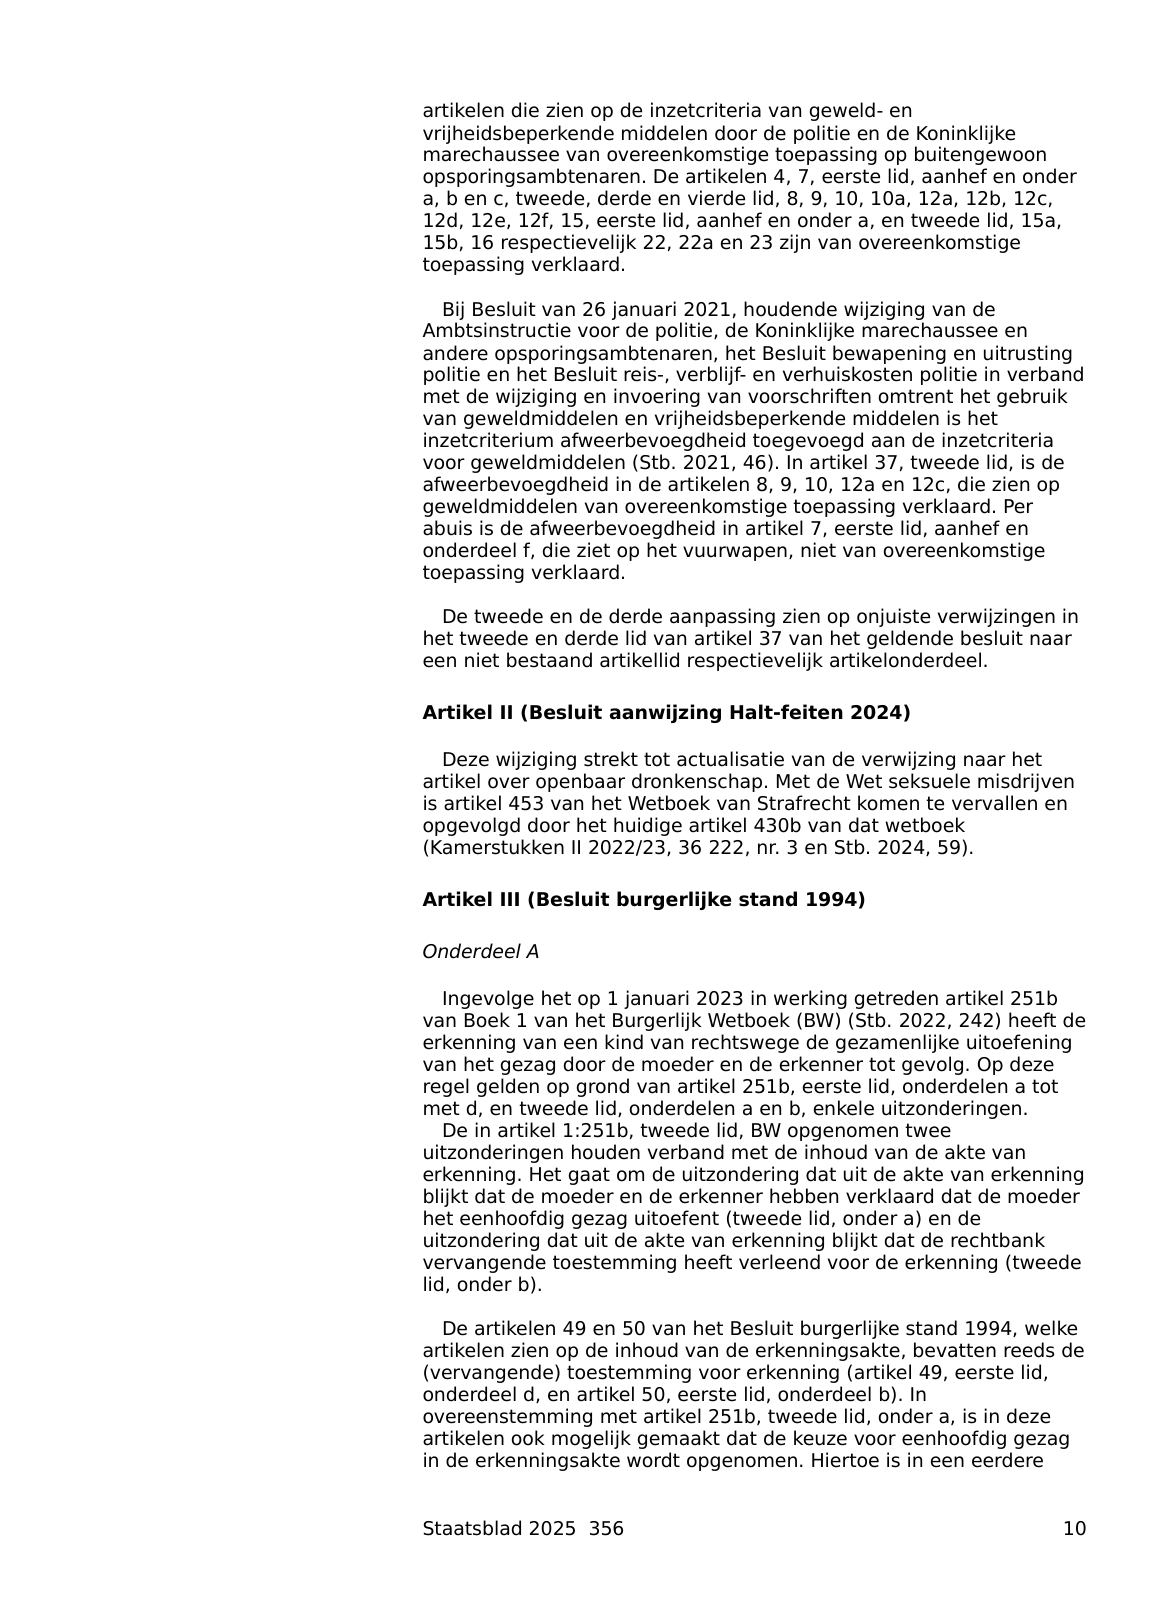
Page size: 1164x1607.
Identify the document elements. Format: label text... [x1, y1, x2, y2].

subtitle Onderdeel A [422, 941, 1087, 963]
text De artikelen 49 en 50 van het Besluit burgerlijke stand 1994, welke artikelen zien op de inhoud van de erkenningsakte, bevatten reeds de (vervangende) toestemming voor erkenning (artikel 49, eerste lid, onderdeel d, en artikel 50, eerste lid, onderdeel b). In overeenstemming met artikel 251b, tweede lid, onder a, is in deze artikelen ook mogelijk gemaakt dat de keuze voor eenhoofdig gezag in de erkenningsakte wordt opgenomen. Hiertoe is in een eerdere [422, 1318, 1087, 1472]
subtitle Artikel III (Besluit burgerlijke stand 1994) [422, 889, 1087, 911]
text Deze wijziging strekt tot actualisatie van de verwijzing naar het artikel over openbaar dronkenschap. Met de Wet seksuele misdrijven is artikel 453 van het Wetboek van Strafrecht komen te vervallen en opgevolgd door het huidige artikel 430b van dat wetboek (Kamerstukken II 2022/23, 36 222, nr. 3 en Stb. 2024, 59). [422, 749, 1087, 859]
text Ingevolge het op 1 januari 2023 in werking getreden artikel 251b van Boek 1 van het Burgerlijk Wetboek (BW) (Stb. 2022, 242) heeft de erkenning van een kind van rechtswege de gezamenlijke uitoefening van het gezag door de moeder en de erkenner tot gevolg. Op deze regel gelden op grond van artikel 251b, eerste lid, onderdelen a tot met d, en tweede lid, onderdelen a en b, enkele uitzonderingen. [422, 988, 1087, 1120]
subtitle Artikel II (Besluit aanwijzing Halt-feiten 2024) [422, 702, 1087, 724]
text artikelen die zien op de inzetcriteria van geweld- en vrijheidsbeperkende middelen door de politie en de Koninklijke marechaussee van overeenkomstige toepassing op buitengewoon opsporingsambtenaren. De artikelen 4, 7, eerste lid, aanhef en onder a, b en c, tweede, derde en vierde lid, 8, 9, 10, 10a, 12a, 12b, 12c, 12d, 12e, 12f, 15, eerste lid, aanhef en onder a, en tweede lid, 15a, 15b, 16 respectievelijk 22, 22a en 23 zijn van overeenkomstige toepassing verklaard. [422, 100, 1087, 276]
text De in artikel 1:251b, tweede lid, BW opgenomen twee uitzonderingen houden verband met de inhoud van de akte van erkenning. Het gaat om de uitzondering dat uit de akte van erkenning blijkt dat de moeder en de erkenner hebben verklaard dat de moeder het eenhoofdig gezag uitoefent (tweede lid, onder a) en de uitzondering dat uit de akte van erkenning blijkt dat de rechtbank vervangende toestemming heeft verleend voor de erkenning (tweede lid, onder b). [422, 1120, 1087, 1296]
text De tweede en de derde aanpassing zien op onjuiste verwijzingen in het tweede en derde lid van artikel 37 van het geldende besluit naar een niet bestaand artikellid respectievelijk artikelonderdeel. [422, 606, 1087, 672]
text Bij Besluit van 26 januari 2021, houdende wijziging van de Ambtsinstructie voor de politie, de Koninklijke marechaussee en andere opsporingsambtenaren, het Besluit bewapening en uitrusting politie en het Besluit reis-, verblijf- en verhuiskosten politie in verband met de wijziging en invoering van voorschriften omtrent het gebruik van geweldmiddelen en vrijheidsbeperkende middelen is het inzetcriterium afweerbevoegdheid toegevoegd aan de inzetcriteria voor geweldmiddelen (Stb. 2021, 46). In artikel 37, tweede lid, is de afweerbevoegdheid in de artikelen 8, 9, 10, 12a en 12c, die zien op geweldmiddelen van overeenkomstige toepassing verklaard. Per abuis is de afweerbevoegdheid in artikel 7, eerste lid, aanhef en onderdeel f, die ziet op het vuurwapen, niet van overeenkomstige toepassing verklaard. [422, 298, 1087, 584]
